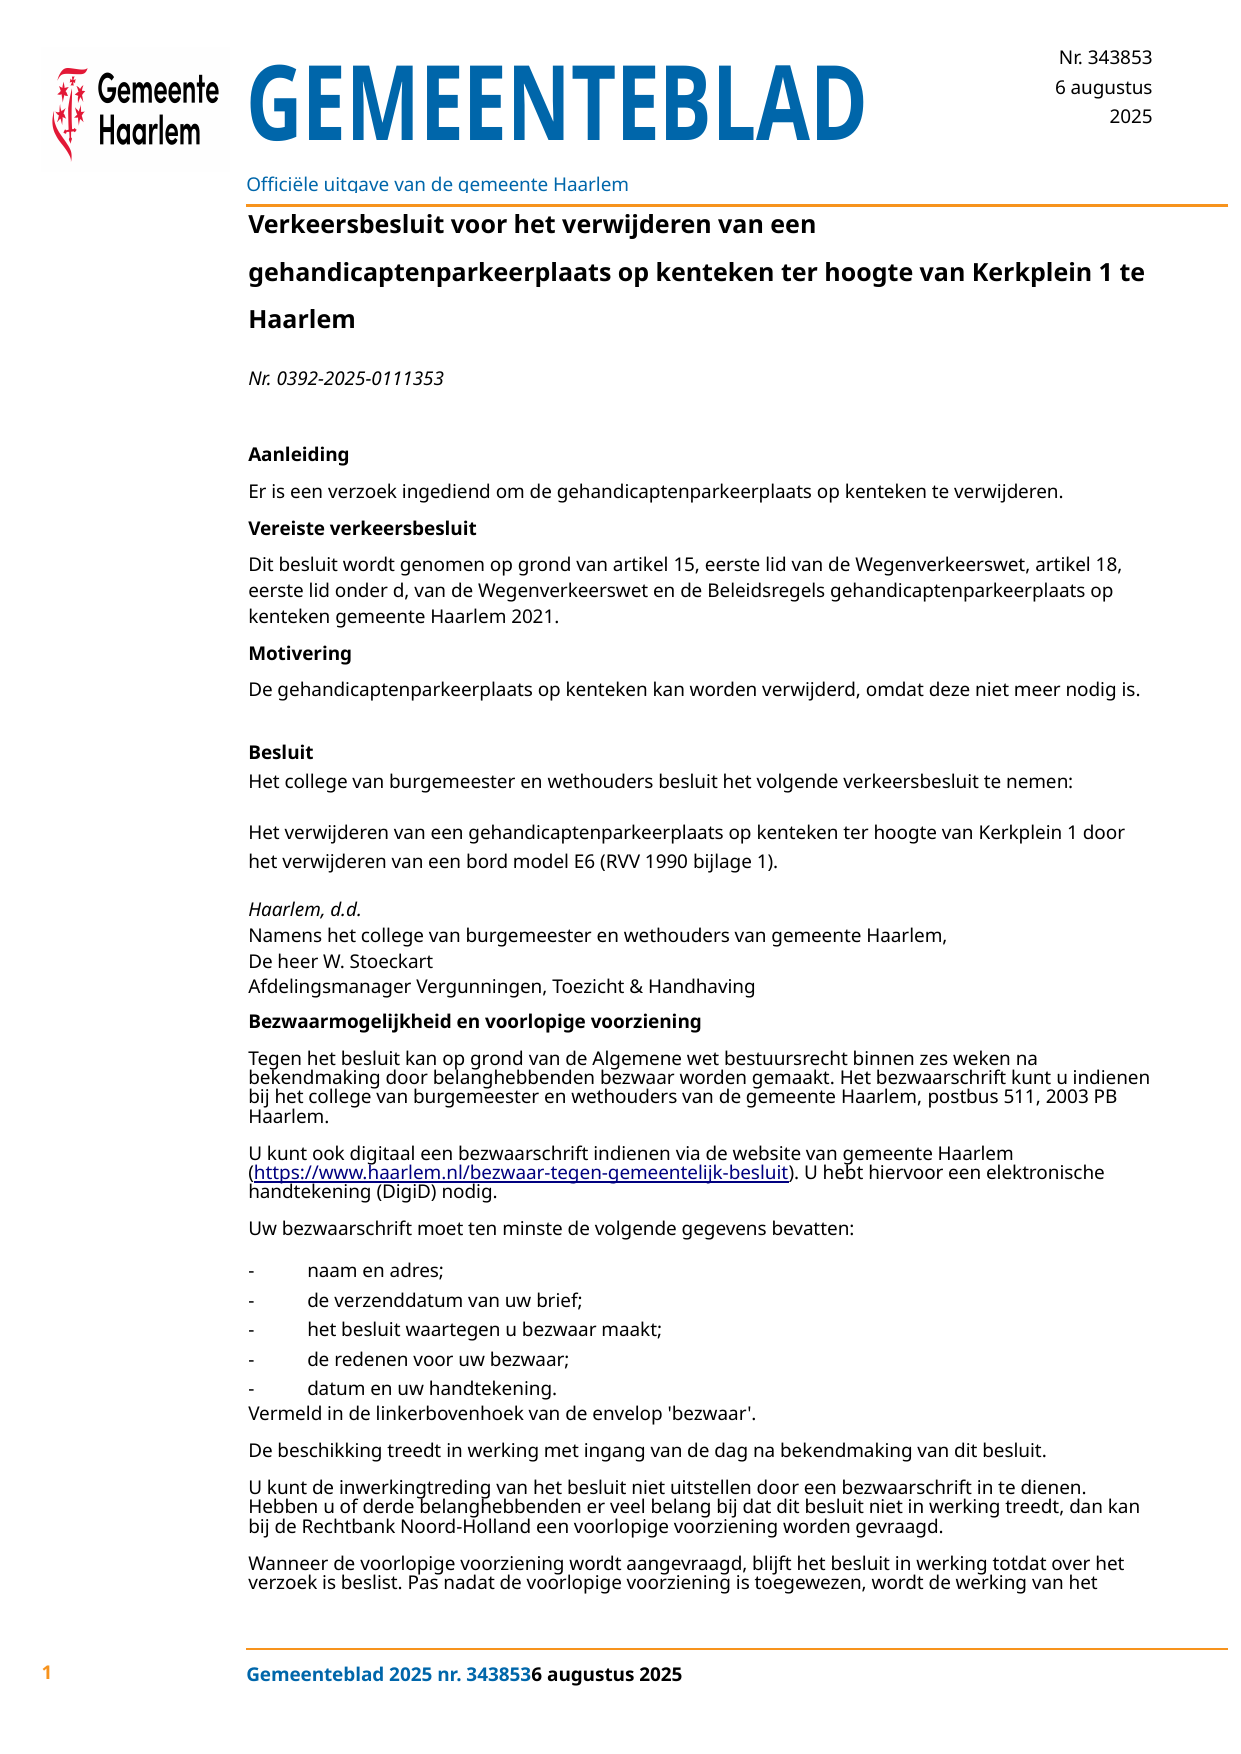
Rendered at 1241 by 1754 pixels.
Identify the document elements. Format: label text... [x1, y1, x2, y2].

text Bezwaarmogelijkheid en voorlopige voorziening [248, 1013, 1152, 1032]
text U kunt de inwerkingtreding van het besluit niet uitstellen door een bezwaarschrift in te dienen. Hebben u of derde belanghebbenden er veel belang bij dat dit besluit niet in werking treedt, dan kan bij de Rechtbank Noord-Holland een voorlopige voorziening worden gevraagd. [248, 1479, 1152, 1537]
picture [41, 47, 231, 172]
text Aanleiding [248, 442, 1152, 467]
text Vereiste verkeersbesluit [248, 515, 1152, 541]
list datum en uw handtekening. [248, 1376, 1152, 1401]
text Besluit [248, 739, 1152, 765]
text De heer W. Stoeckart [248, 948, 1152, 974]
list de verzenddatum van uw brief; [248, 1287, 1152, 1313]
text Het college van burgemeester en wethouders besluit het volgende verkeersbesluit te nemen: [248, 769, 1152, 794]
text Vermeld in de linkerbovenhoek van de envelop 'bezwaar'. [248, 1405, 1152, 1424]
text Het verwijderen van een gehandicaptenparkeerplaats op kenteken ter hoogte van Kerkplein 1 door het verwijderen van een bord model E6 (RVV 1990 bijlage 1). [248, 819, 1152, 874]
list het besluit waartegen u bezwaar maakt; [248, 1316, 1152, 1342]
text De gehandicaptenparkeerplaats op kenteken kan worden verwijderd, omdat deze niet meer nodig is. [248, 676, 1152, 702]
text Motivering [248, 640, 1152, 665]
text Wanneer de voorlopige voorziening wordt aangevraagd, blijft het besluit in werking totdat over het verzoek is beslist. Pas nadat de voorlopige voorziening is toegewezen, wordt de werking van het [248, 1555, 1152, 1593]
text Uw bezwaarschrift moet ten minste de volgende gegevens bevatten: [248, 1220, 1152, 1239]
text Nr. 0392-2025-0111353 [248, 366, 1152, 391]
text Verkeersbesluit voor het verwijderen van een gehandicaptenparkeerplaats op kenteken ter hoogte van Kerkplein 1 te Haarlem [248, 207, 1152, 336]
text Haarlem, d.d. [248, 896, 1152, 922]
list de redenen voor uw bezwaar; [248, 1346, 1152, 1372]
text Afdelingsmanager Vergunningen, Toezicht & Handhaving [248, 974, 1152, 999]
text Er is een verzoek ingediend om de gehandicaptenparkeerplaats op kenteken te verwijderen. [248, 478, 1152, 504]
text Dit besluit wordt genomen op grond van artikel 15, eerste lid van de Wegenverkeerswet, artikel 18, eerste lid onder d, van de Wegenverkeerswet en de Beleidsregels gehandicaptenparkeerplaats op kenteken gemeente Haarlem 2021. [248, 552, 1152, 629]
list naam en adres; [248, 1257, 1152, 1283]
text De beschikking treedt in werking met ingang van de dag na bekendmaking van dit besluit. [248, 1442, 1152, 1461]
text Namens het college van burgemeester en wethouders van gemeente Haarlem, [248, 922, 1152, 948]
text U kunt ook digitaal een bezwaarschrift indienen via de website van gemeente Haarlem (https://www.haarlem.nl/bezwaar-tegen-gemeentelijk-besluit). U hebt hiervoor een elektronische handtekening (DigiD) nodig. [248, 1145, 1152, 1203]
text Tegen het besluit kan op grond van de Algemene wet bestuursrecht binnen zes weken na bekendmaking door belanghebbenden bezwaar worden gemaakt. Het bezwaarschrift kunt u indienen bij het college van burgemeester en wethouders van de gemeente Haarlem, postbus 511, 2003 PB Haarlem. [248, 1050, 1152, 1127]
